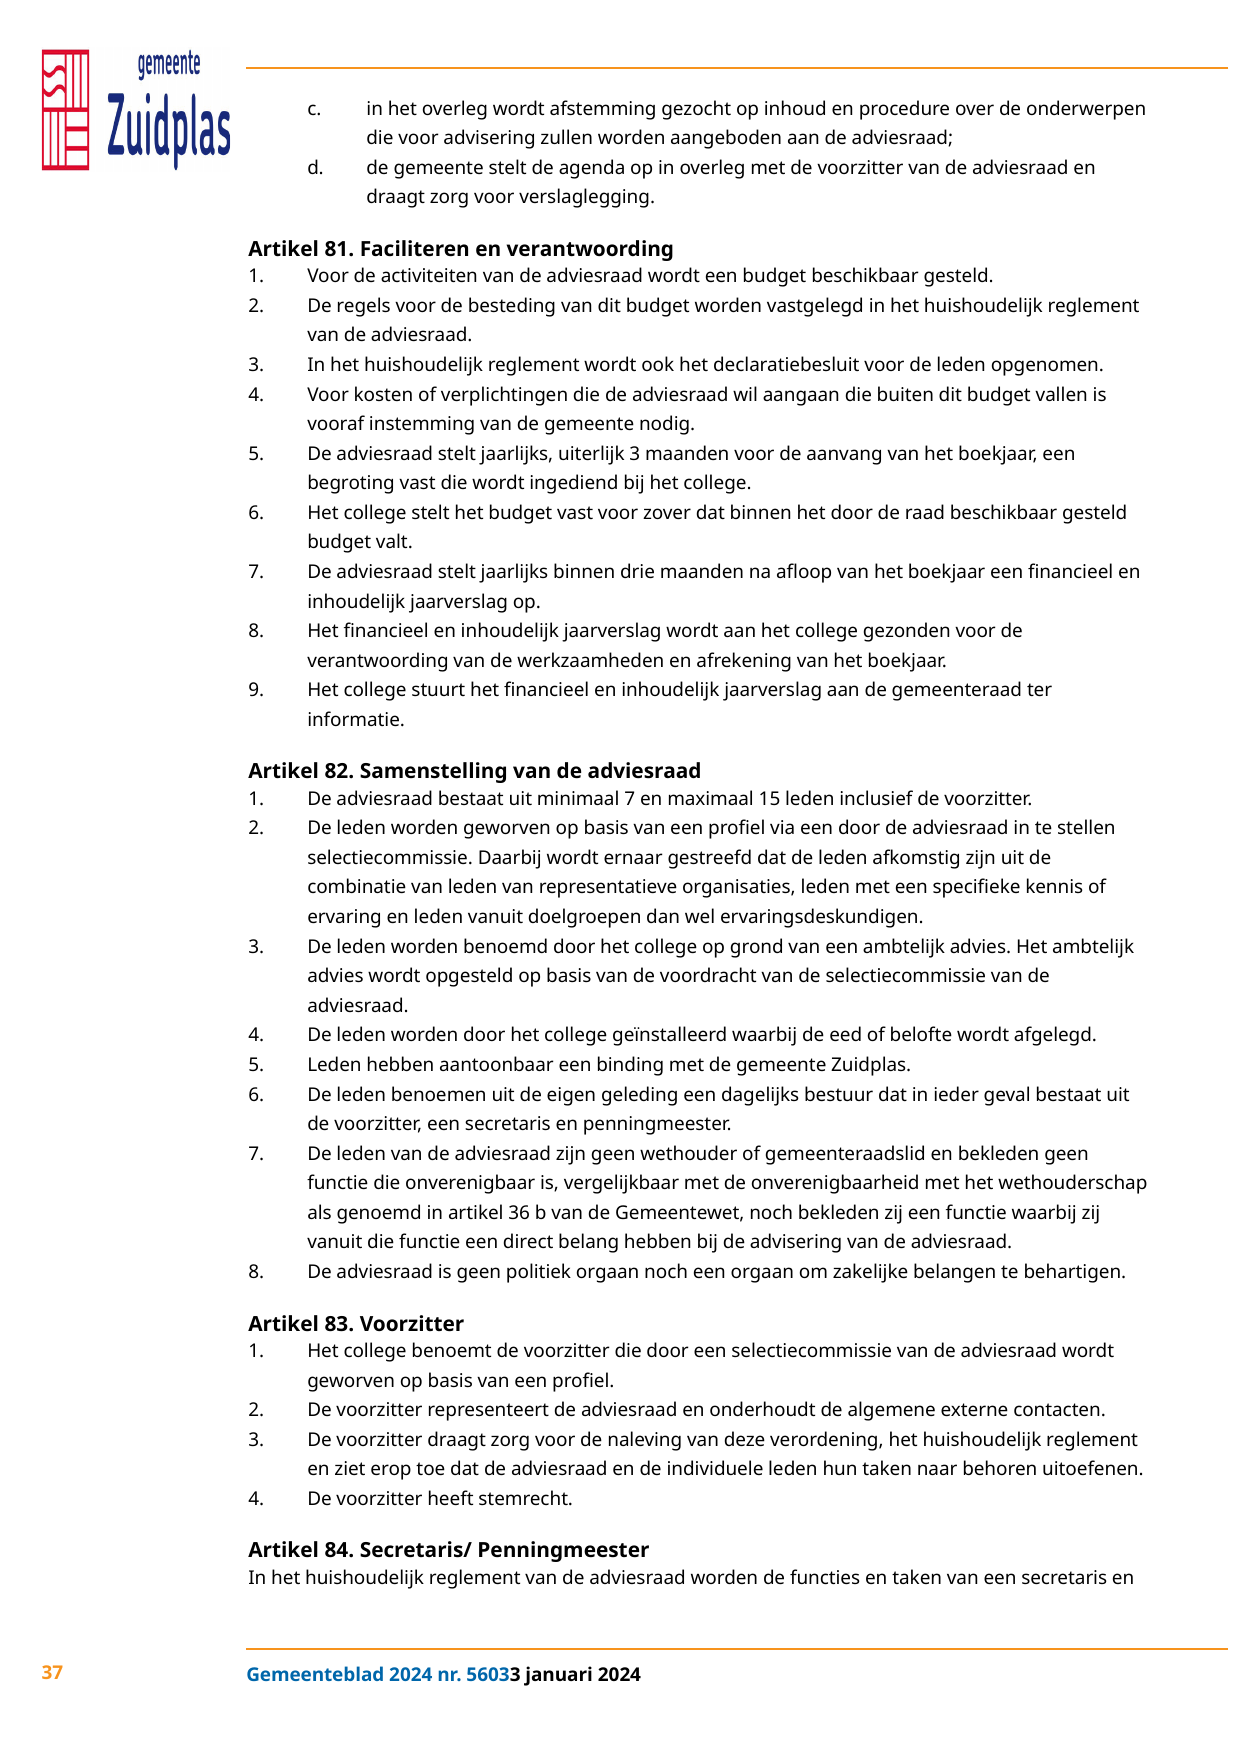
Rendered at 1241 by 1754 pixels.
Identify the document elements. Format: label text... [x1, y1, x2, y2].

list Het college stuurt het financieel en inhoudelijk jaarverslag aan de gemeenteraad ter informatie. [248, 677, 1152, 732]
text Artikel 84. Secretaris/ Penningmeester [248, 1536, 1152, 1564]
picture [41, 47, 231, 172]
list De leden worden geworven op basis van een profiel via een door de adviesraad in te stellen selectiecommissie. Daarbij wordt ernaar gestreefd dat de leden afkomstig zijn uit de combinatie van leden van representatieve organisaties, leden met een specifieke kennis of ervaring en leden vanuit doelgroepen dan wel ervaringsdeskundigen. [248, 814, 1152, 929]
list de gemeente stelt de agenda op in overleg met de voorzitter van de adviesraad en draagt zorg voor verslaglegging. [307, 154, 1152, 209]
list De leden worden door het college geïnstalleerd waarbij de eed of belofte wordt afgelegd. [248, 1022, 1152, 1047]
text Artikel 82. Samenstelling van de adviesraad [248, 757, 1152, 785]
list De voorzitter heeft stemrecht. [248, 1485, 1152, 1511]
list De adviesraad stelt jaarlijks binnen drie maanden na afloop van het boekjaar een financieel en inhoudelijk jaarverslag op. [248, 558, 1152, 613]
list De regels voor de besteding van dit budget worden vastgelegd in het huishoudelijk reglement van de adviesraad. [248, 292, 1152, 347]
list De adviesraad is geen politiek orgaan noch een orgaan om zakelijke belangen te behartigen. [248, 1258, 1152, 1284]
list in het overleg wordt afstemming gezocht op inhoud en procedure over de onderwerpen die voor advisering zullen worden aangeboden aan de adviesraad; [307, 95, 1152, 150]
list De leden worden benoemd door het college op grond van een ambtelijk advies. Het ambtelijk advies wordt opgesteld op basis van de voordracht van de selectiecommissie van de adviesraad. [248, 933, 1152, 1018]
list De leden van de adviesraad zijn geen wethouder of gemeenteraadslid en bekleden geen functie die onverenigbaar is, vergelijkbaar met de onverenigbaarheid met het wethouderschap als genoemd in artikel 36 b van de Gemeentewet, noch bekleden zij een functie waarbij zij vanuit die functie een direct belang hebben bij de advisering van de adviesraad. [248, 1140, 1152, 1254]
list Het college benoemt de voorzitter die door een selectiecommissie van de adviesraad wordt geworven op basis van een profiel. [248, 1337, 1152, 1392]
list De voorzitter representeert de adviesraad en onderhoudt de algemene externe contacten. [248, 1396, 1152, 1422]
list De voorzitter draagt zorg voor de naleving van deze verordening, het huishoudelijk reglement en ziet erop toe dat de adviesraad en de individuele leden hun taken naar behoren uitoefenen. [248, 1426, 1152, 1481]
list De adviesraad bestaat uit minimaal 7 en maximaal 15 leden inclusief de voorzitter. [248, 785, 1152, 811]
list Voor kosten of verplichtingen die de adviesraad wil aangaan die buiten dit budget vallen is vooraf instemming van de gemeente nodig. [248, 381, 1152, 436]
list Voor de activiteiten van de adviesraad wordt een budget beschikbaar gesteld. [248, 262, 1152, 288]
list In het huishoudelijk reglement wordt ook het declaratiebesluit voor de leden opgenomen. [248, 351, 1152, 377]
text Artikel 81. Faciliteren en verantwoording [248, 234, 1152, 262]
list Leden hebben aantoonbaar een binding met de gemeente Zuidplas. [248, 1051, 1152, 1077]
list De adviesraad stelt jaarlijks, uiterlijk 3 maanden voor de aanvang van het boekjaar, een begroting vast die wordt ingediend bij het college. [248, 440, 1152, 495]
list Het college stelt het budget vast voor zover dat binnen het door de raad beschikbaar gesteld budget valt. [248, 499, 1152, 554]
list De leden benoemen uit de eigen geleding een dagelijks bestuur dat in ieder geval bestaat uit de voorzitter, een secretaris en penningmeester. [248, 1081, 1152, 1136]
list Het financieel en inhoudelijk jaarverslag wordt aan het college gezonden voor de verantwoording van de werkzaamheden en afrekening van het boekjaar. [248, 617, 1152, 673]
text Artikel 83. Voorzitter [248, 1309, 1152, 1337]
text In het huishoudelijk reglement van de adviesraad worden de functies en taken van een secretaris en [248, 1564, 1152, 1590]
